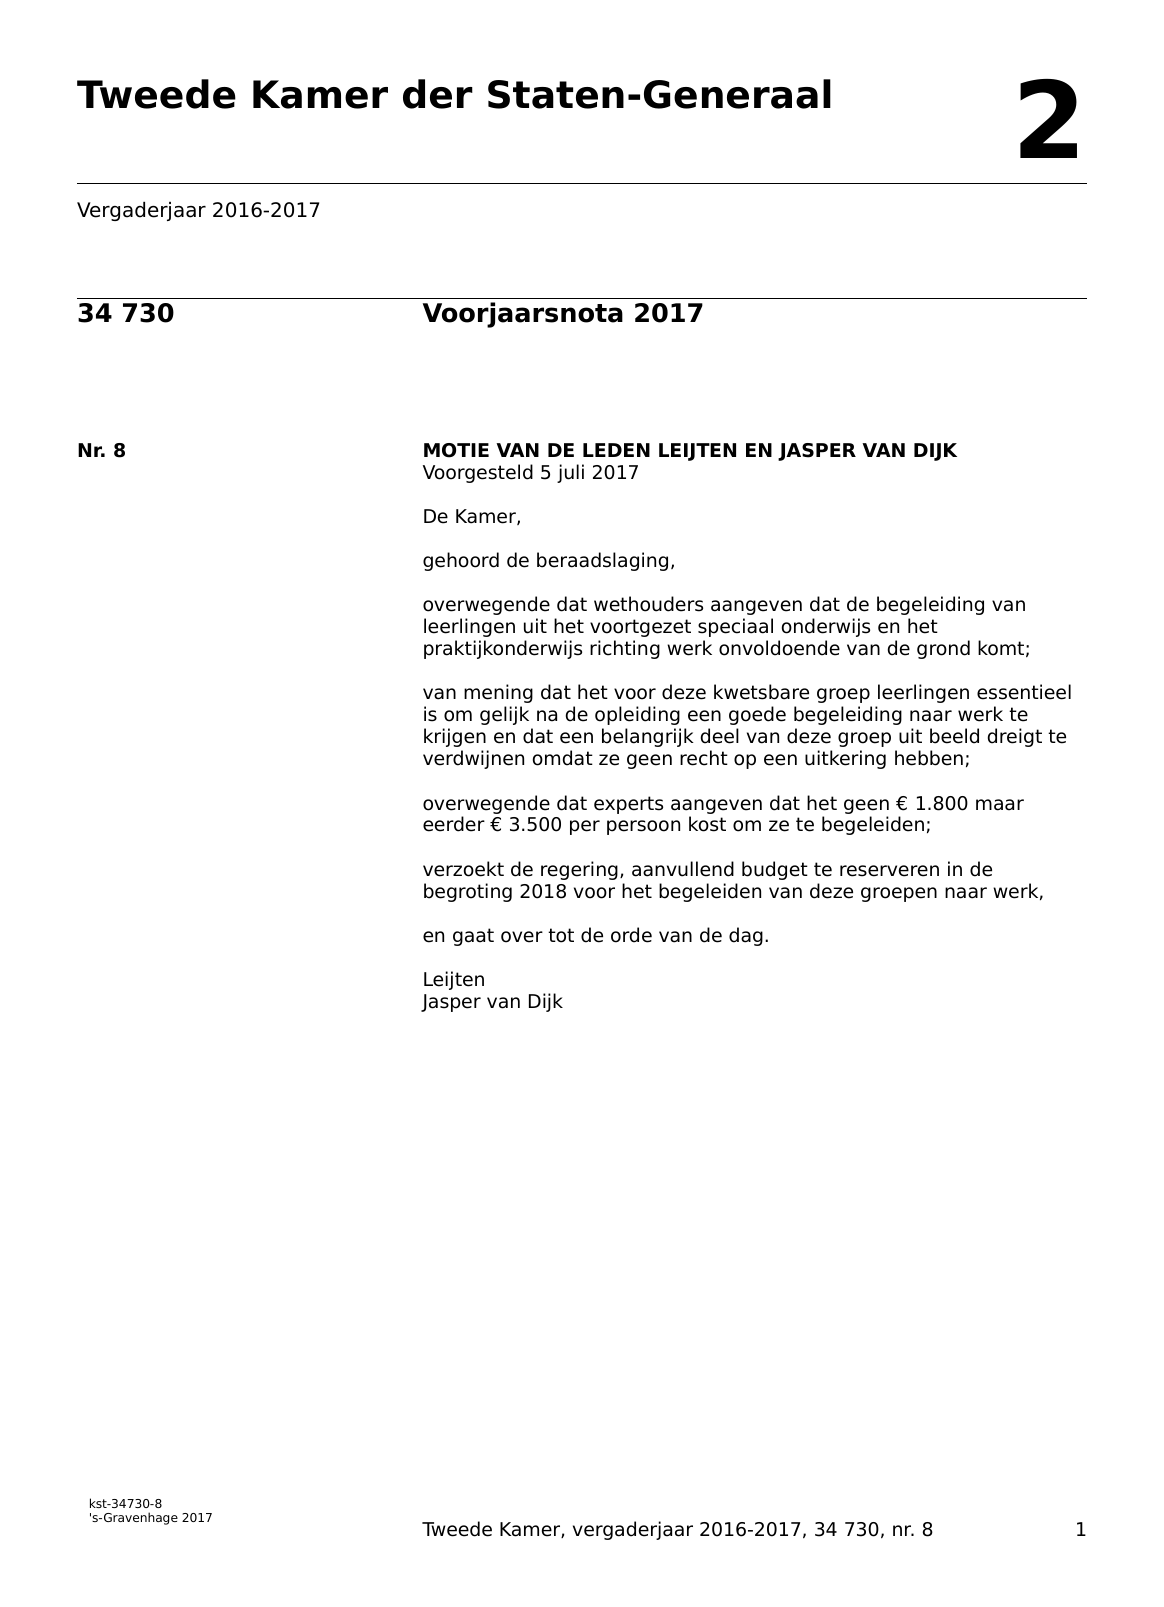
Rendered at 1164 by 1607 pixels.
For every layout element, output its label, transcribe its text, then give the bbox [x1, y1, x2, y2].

text Voorgesteld 5 juli 2017 [422, 462, 1087, 484]
text verzoekt de regering, aanvullend budget te reserveren in de begroting 2018 voor het begeleiden van deze groepen naar werk, [422, 858, 1087, 902]
text overwegende dat experts aangeven dat het geen € 1.800 maar eerder € 3.500 per persoon kost om ze te begeleiden; [422, 792, 1087, 836]
text gehoord de beraadslaging, [422, 550, 1087, 572]
text en gaat over tot de orde van de dag. [422, 925, 1087, 947]
text van mening dat het voor deze kwetsbare groep leerlingen essentieel is om gelijk na de opleiding een goede begeleiding naar werk te krijgen en dat een belangrijk deel van deze groep uit beeld dreigt te verdwijnen omdat ze geen recht op een uitkering hebben; [422, 682, 1087, 770]
text Leijten [422, 969, 1087, 991]
subtitle Nr. 8 MOTIE VAN DE LEDEN LEIJTEN EN JASPER VAN DIJK [77, 440, 1087, 462]
text De Kamer, [422, 506, 1087, 528]
text overwegende dat wethouders aangeven dat de begeleiding van leerlingen uit het voortgezet speciaal onderwijs en het praktijkonderwijs richting werk onvoldoende van de grond komt; [422, 594, 1087, 660]
text kst-34730-8 [88, 1497, 323, 1511]
table_cell Vergaderjaar 2016-2017 [77, 184, 1087, 298]
subtitle 34 730 Voorjaarsnota 2017 [77, 299, 1087, 329]
table_header 2 [886, 59, 1087, 183]
text 's-Gravenhage 2017 [88, 1511, 323, 1525]
text Jasper van Dijk [422, 991, 1087, 1013]
table_header Tweede Kamer der Staten-Generaal [77, 59, 886, 183]
